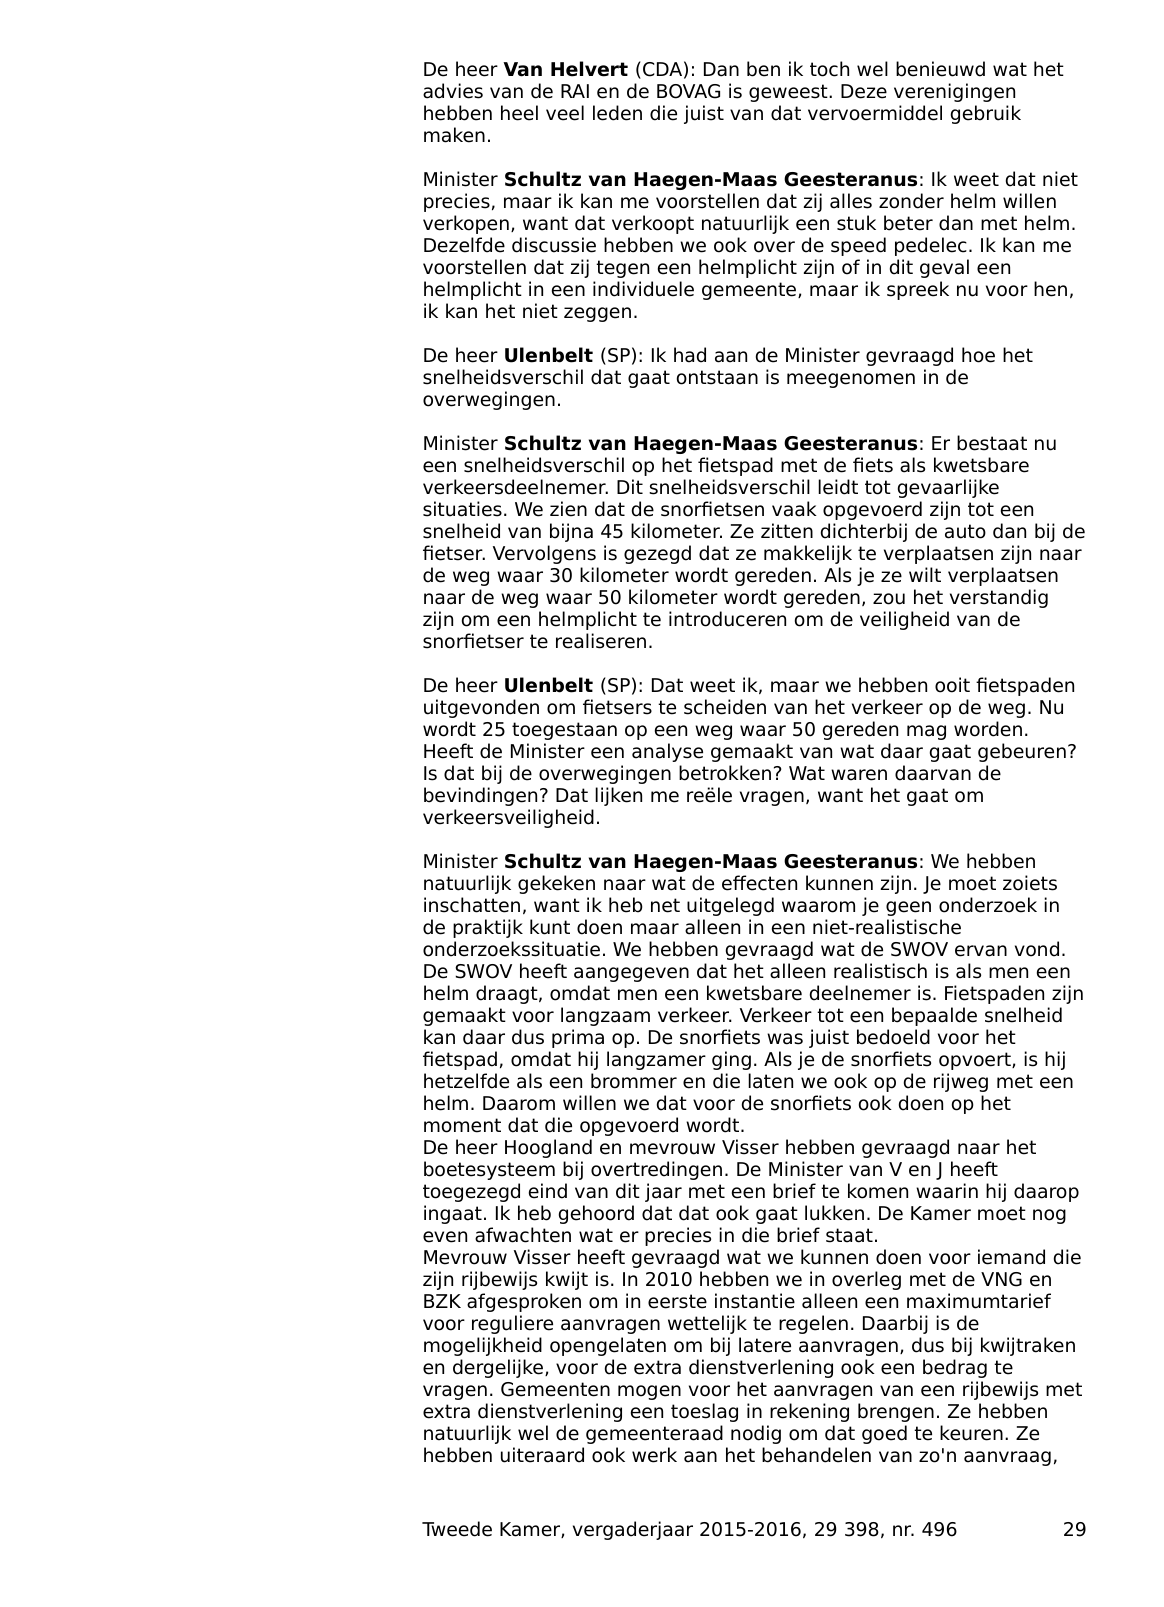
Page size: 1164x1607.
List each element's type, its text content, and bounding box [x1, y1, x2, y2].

text De heer Ulenbelt (SP): Dat weet ik, maar we hebben ooit fietspaden uitgevonden om fietsers te scheiden van het verkeer op de weg. Nu wordt 25 toegestaan op een weg waar 50 gereden mag worden. Heeft de Minister een analyse gemaakt van wat daar gaat gebeuren? Is dat bij de overwegingen betrokken? Wat waren daarvan de bevindingen? Dat lijken me reële vragen, want het gaat om verkeersveiligheid. [422, 675, 1087, 829]
text Minister Schultz van Haegen-Maas Geesteranus: Ik weet dat niet precies, maar ik kan me voorstellen dat zij alles zonder helm willen verkopen, want dat verkoopt natuurlijk een stuk beter dan met helm. Dezelfde discussie hebben we ook over de speed pedelec. Ik kan me voorstellen dat zij tegen een helmplicht zijn of in dit geval een helmplicht in een individuele gemeente, maar ik spreek nu voor hen, ik kan het niet zeggen. [422, 169, 1087, 323]
text De heer Hoogland en mevrouw Visser hebben gevraagd naar het boetesysteem bij overtredingen. De Minister van V en J heeft toegezegd eind van dit jaar met een brief te komen waarin hij daarop ingaat. Ik heb gehoord dat dat ook gaat lukken. De Kamer moet nog even afwachten wat er precies in die brief staat. [422, 1137, 1087, 1247]
text De heer Van Helvert (CDA): Dan ben ik toch wel benieuwd wat het advies van de RAI en de BOVAG is geweest. Deze verenigingen hebben heel veel leden die juist van dat vervoermiddel gebruik maken. [422, 59, 1087, 147]
text De heer Ulenbelt (SP): Ik had aan de Minister gevraagd hoe het snelheidsverschil dat gaat ontstaan is meegenomen in de overwegingen. [422, 345, 1087, 411]
text Minister Schultz van Haegen-Maas Geesteranus: Er bestaat nu een snelheidsverschil op het fietspad met de fiets als kwetsbare verkeersdeelnemer. Dit snelheidsverschil leidt tot gevaarlijke situaties. We zien dat de snorfietsen vaak opgevoerd zijn tot een snelheid van bijna 45 kilometer. Ze zitten dichterbij de auto dan bij de fietser. Vervolgens is gezegd dat ze makkelijk te verplaatsen zijn naar de weg waar 30 kilometer wordt gereden. Als je ze wilt verplaatsen naar de weg waar 50 kilometer wordt gereden, zou het verstandig zijn om een helmplicht te introduceren om de veiligheid van de snorfietser te realiseren. [422, 433, 1087, 653]
text Minister Schultz van Haegen-Maas Geesteranus: We hebben natuurlijk gekeken naar wat de effecten kunnen zijn. Je moet zoiets inschatten, want ik heb net uitgelegd waarom je geen onderzoek in de praktijk kunt doen maar alleen in een niet-realistische onderzoekssituatie. We hebben gevraagd wat de SWOV ervan vond. De SWOV heeft aangegeven dat het alleen realistisch is als men een helm draagt, omdat men een kwetsbare deelnemer is. Fietspaden zijn gemaakt voor langzaam verkeer. Verkeer tot een bepaalde snelheid kan daar dus prima op. De snorfiets was juist bedoeld voor het fietspad, omdat hij langzamer ging. Als je de snorfiets opvoert, is hij hetzelfde als een brommer en die laten we ook op de rijweg met een helm. Daarom willen we dat voor de snorfiets ook doen op het moment dat die opgevoerd wordt. [422, 851, 1087, 1137]
text Mevrouw Visser heeft gevraagd wat we kunnen doen voor iemand die zijn rijbewijs kwijt is. In 2010 hebben we in overleg met de VNG en BZK afgesproken om in eerste instantie alleen een maximumtarief voor reguliere aanvragen wettelijk te regelen. Daarbij is de mogelijkheid opengelaten om bij latere aanvragen, dus bij kwijtraken en dergelijke, voor de extra dienstverlening ook een bedrag te vragen. Gemeenten mogen voor het aanvragen van een rijbewijs met extra dienstverlening een toeslag in rekening brengen. Ze hebben natuurlijk wel de gemeenteraad nodig om dat goed te keuren. Ze hebben uiteraard ook werk aan het behandelen van zo'n aanvraag, [422, 1247, 1087, 1467]
